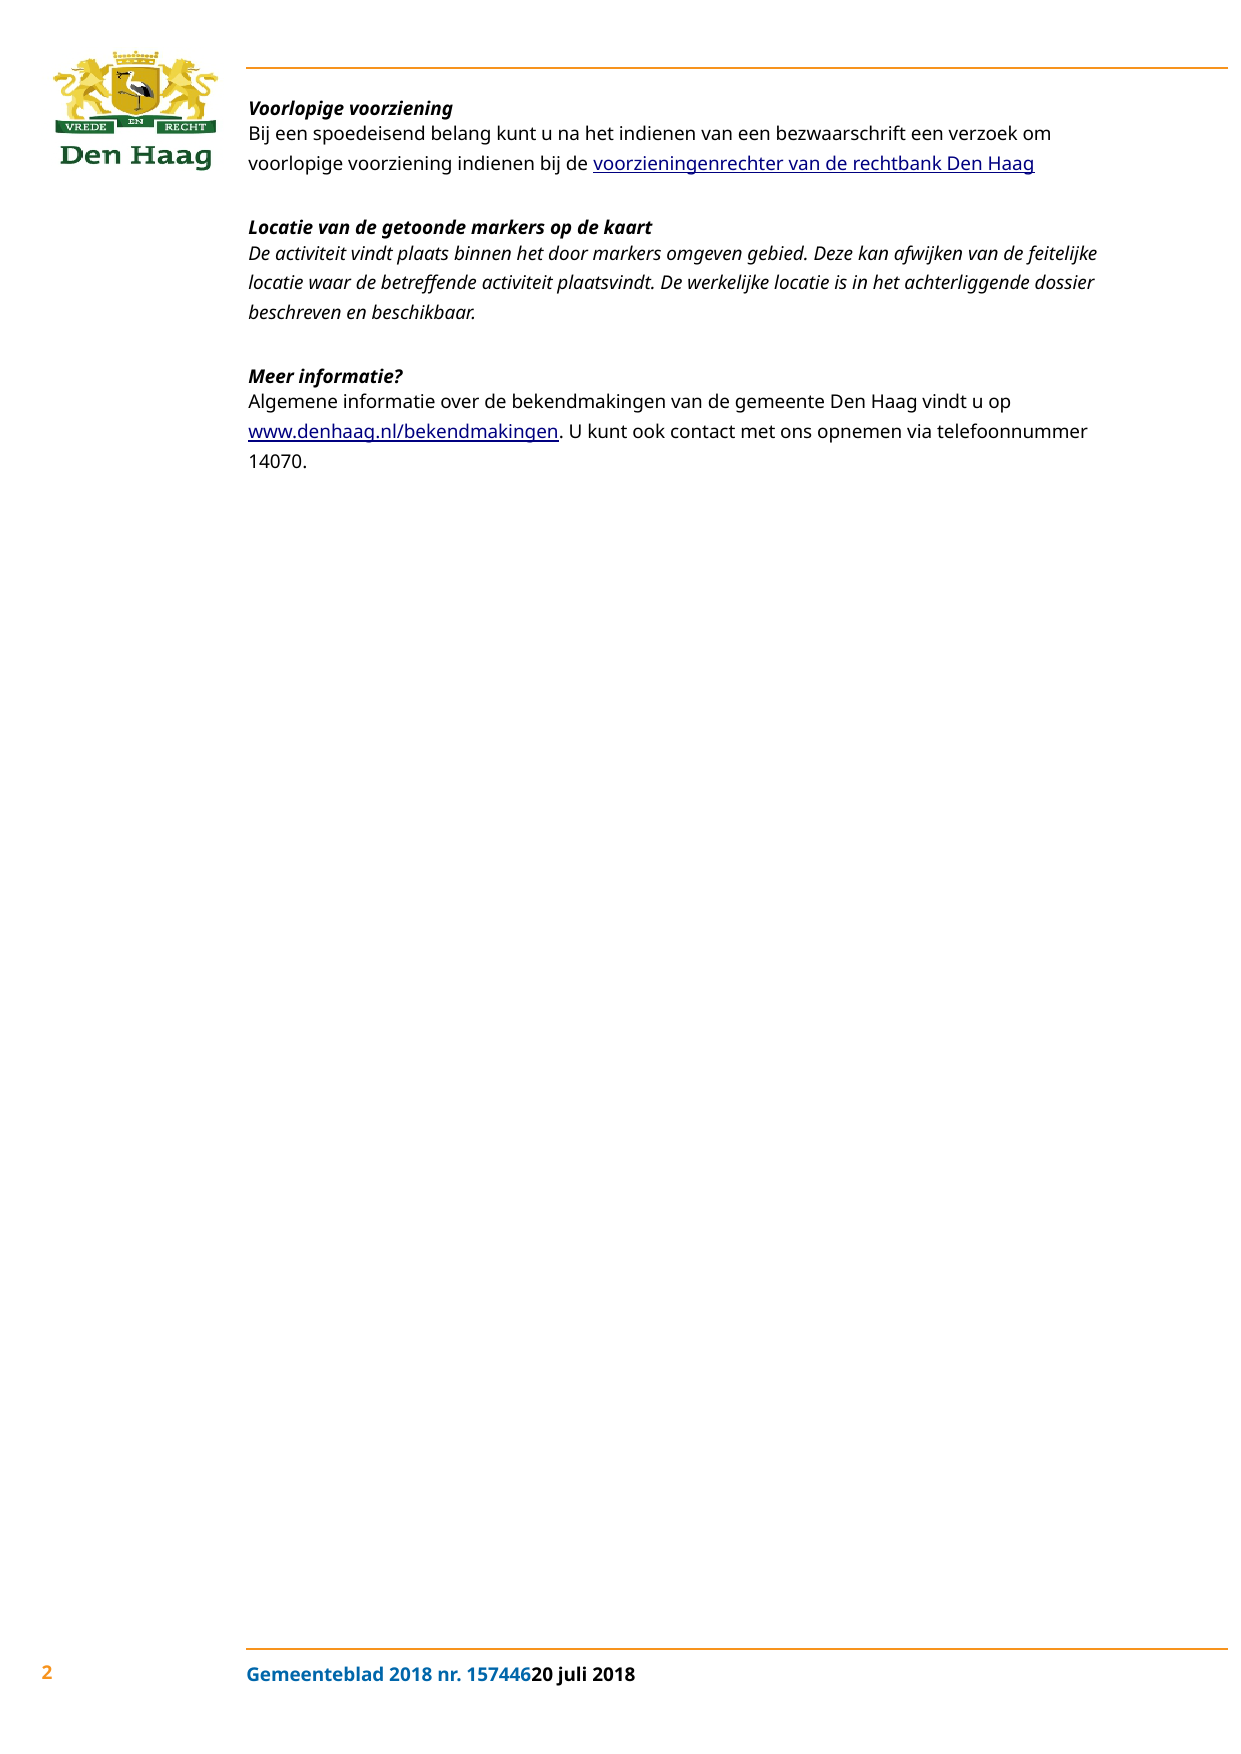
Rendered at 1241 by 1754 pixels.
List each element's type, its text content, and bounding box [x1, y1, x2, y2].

text Bij een spoedeisend belang kunt u na het indienen van een bezwaarschrift een verzoek om voorlopige voorziening indienen bij de voorzieningenrechter van de rechtbank Den Haag [248, 121, 1152, 176]
text Voorlopige voorziening [248, 95, 1152, 121]
text Locatie van de getoonde markers op de kaart [248, 214, 1152, 240]
picture [41, 47, 231, 172]
text De activiteit vindt plaats binnen het door markers omgeven gebied. Deze kan afwijken van de feitelijke locatie waar de betreffende activiteit plaatsvindt. De werkelijke locatie is in het achterliggende dossier beschreven en beschikbaar. [248, 240, 1152, 325]
text Algemene informatie over de bekendmakingen van de gemeente Den Haag vindt u op www.denhaag.nl/bekendmakingen. U kunt ook contact met ons opnemen via telefoonnummer 14070. [248, 389, 1152, 473]
text Meer informatie? [248, 363, 1152, 389]
